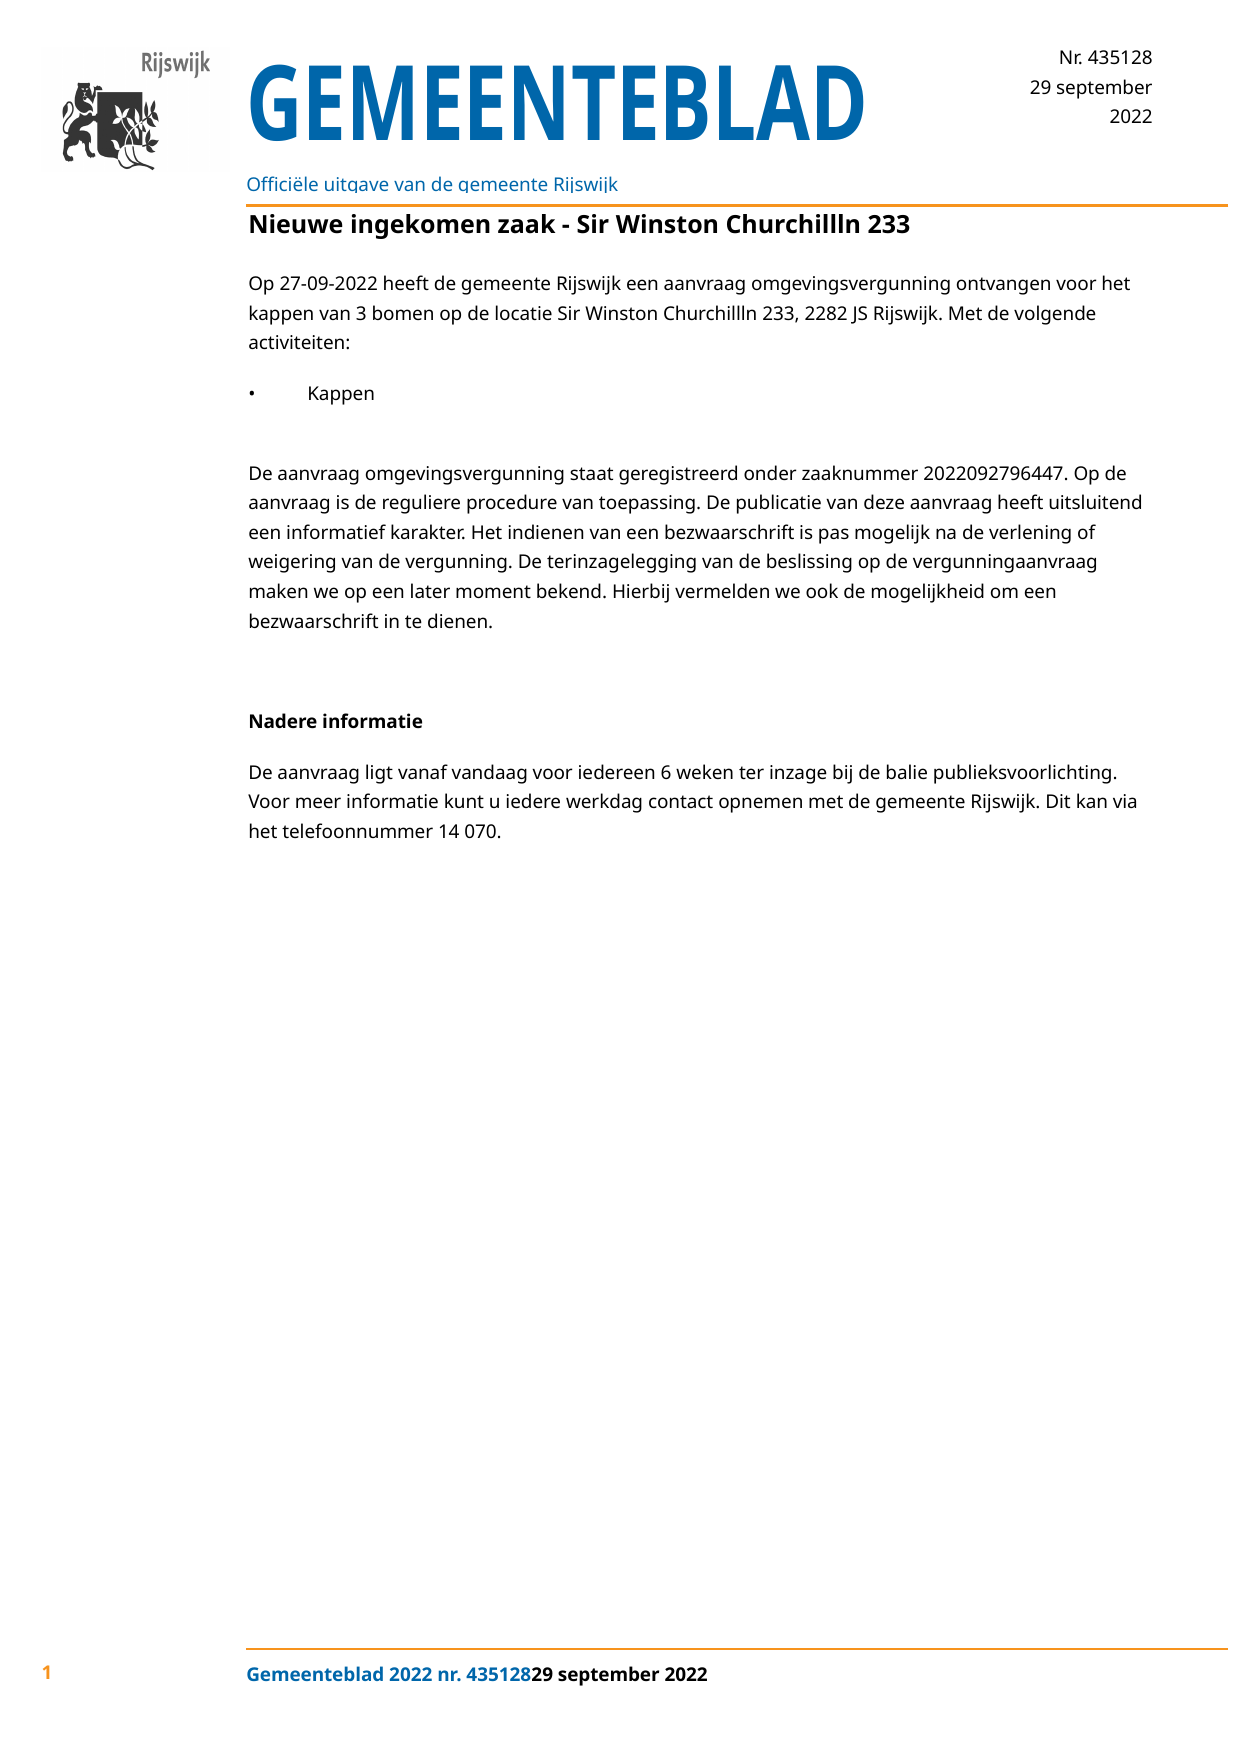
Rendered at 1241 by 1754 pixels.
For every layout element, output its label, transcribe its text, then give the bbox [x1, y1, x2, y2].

text De aanvraag omgevingsvergunning staat geregistreerd onder zaaknummer 2022092796447. Op de aanvraag is de reguliere procedure van toepassing. De publicatie van deze aanvraag heeft uitsluitend een informatief karakter. Het indienen van een bezwaarschrift is pas mogelijk na de verlening of weigering van de vergunning. De terinzagelegging van de beslissing op de vergunningaanvraag maken we op een later moment bekend. Hierbij vermelden we ook de mogelijkheid om een bezwaarschrift in te dienen. [248, 460, 1152, 633]
list Kappen [248, 380, 1152, 406]
text Op 27-09-2022 heeft de gemeente Rijswijk een aanvraag omgevingsvergunning ontvangen voor het kappen van 3 bomen op de locatie Sir Winston Churchillln 233, 2282 JS Rijswijk. Met de volgende activiteiten: [248, 270, 1152, 355]
picture [41, 47, 231, 172]
text Nadere informatie [248, 709, 1152, 734]
text Nieuwe ingekomen zaak - Sir Winston Churchillln 233 [248, 207, 1152, 241]
text De aanvraag ligt vanaf vandaag voor iedereen 6 weken ter inzage bij de balie publieksvoorlichting. Voor meer informatie kunt u iedere werkdag contact opnemen met de gemeente Rijswijk. Dit kan via het telefoonnummer 14 070. [248, 759, 1152, 844]
